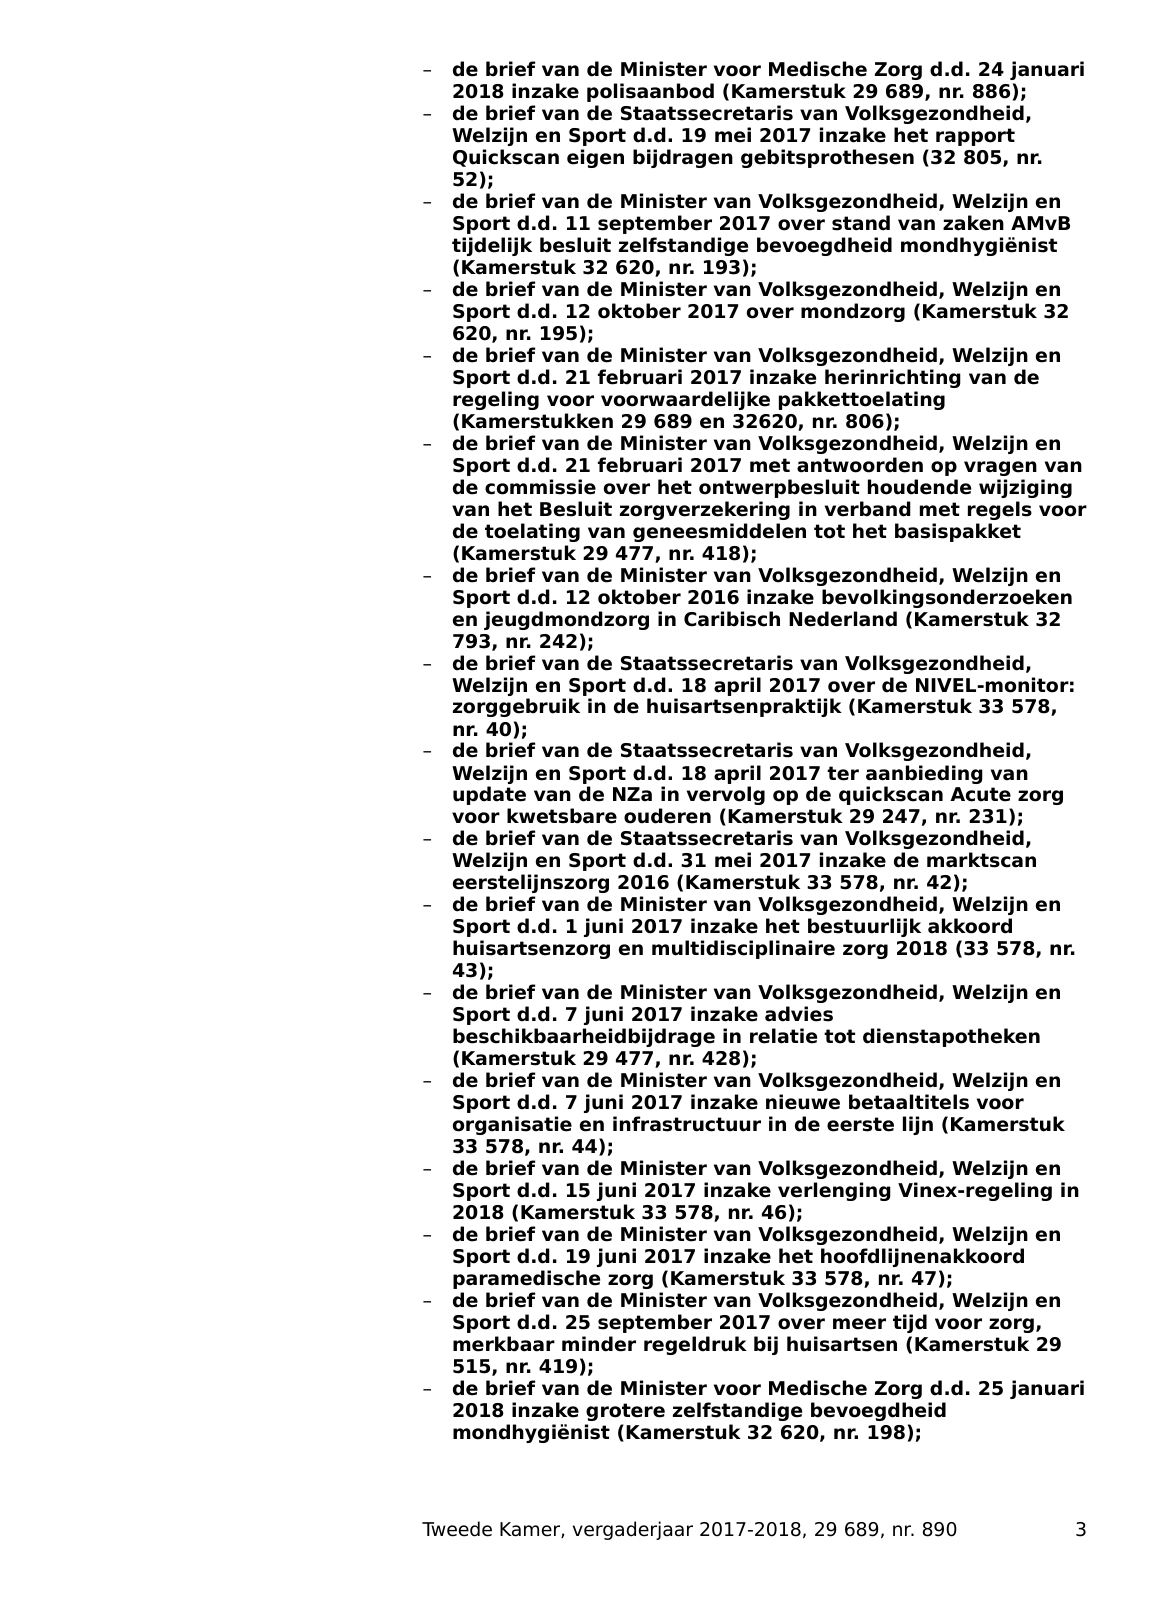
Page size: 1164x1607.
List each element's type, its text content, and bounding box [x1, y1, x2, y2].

text – de brief van de Minister van Volksgezondheid, Welzijn en Sport d.d. 15 juni 2017 inzake verlenging Vinex-regeling in 2018 (Kamerstuk 33 578, nr. 46); [422, 1158, 1087, 1224]
text – de brief van de Minister van Volksgezondheid, Welzijn en Sport d.d. 7 juni 2017 inzake nieuwe betaaltitels voor organisatie en infrastructuur in de eerste lijn (Kamerstuk 33 578, nr. 44); [422, 1070, 1087, 1158]
text – de brief van de Minister van Volksgezondheid, Welzijn en Sport d.d. 25 september 2017 over meer tijd voor zorg, merkbaar minder regeldruk bij huisartsen (Kamerstuk 29 515, nr. 419); [422, 1290, 1087, 1378]
text – de brief van de Minister voor Medische Zorg d.d. 25 januari 2018 inzake grotere zelfstandige bevoegdheid mondhygiënist (Kamerstuk 32 620, nr. 198); [422, 1378, 1087, 1444]
text – de brief van de Staatssecretaris van Volksgezondheid, Welzijn en Sport d.d. 19 mei 2017 inzake het rapport Quickscan eigen bijdragen gebitsprothesen (32 805, nr. 52); [422, 103, 1087, 191]
text – de brief van de Minister van Volksgezondheid, Welzijn en Sport d.d. 21 februari 2017 met antwoorden op vragen van de commissie over het ontwerpbesluit houdende wijziging van het Besluit zorgverzekering in verband met regels voor de toelating van geneesmiddelen tot het basispakket (Kamerstuk 29 477, nr. 418); [422, 433, 1087, 564]
text – de brief van de Minister van Volksgezondheid, Welzijn en Sport d.d. 12 oktober 2017 over mondzorg (Kamerstuk 32 620, nr. 195); [422, 279, 1087, 345]
text – de brief van de Minister van Volksgezondheid, Welzijn en Sport d.d. 19 juni 2017 inzake het hoofdlijnenakkoord paramedische zorg (Kamerstuk 33 578, nr. 47); [422, 1224, 1087, 1290]
text – de brief van de Minister van Volksgezondheid, Welzijn en Sport d.d. 21 februari 2017 inzake herinrichting van de regeling voor voorwaardelijke pakkettoelating (Kamerstukken 29 689 en 32620, nr. 806); [422, 345, 1087, 433]
text – de brief van de Minister van Volksgezondheid, Welzijn en Sport d.d. 11 september 2017 over stand van zaken AMvB tijdelijk besluit zelfstandige bevoegdheid mondhygiënist (Kamerstuk 32 620, nr. 193); [422, 191, 1087, 279]
text – de brief van de Minister voor Medische Zorg d.d. 24 januari 2018 inzake polisaanbod (Kamerstuk 29 689, nr. 886); [422, 59, 1087, 103]
text – de brief van de Minister van Volksgezondheid, Welzijn en Sport d.d. 1 juni 2017 inzake het bestuurlijk akkoord huisartsenzorg en multidisciplinaire zorg 2018 (33 578, nr. 43); [422, 894, 1087, 982]
text – de brief van de Staatssecretaris van Volksgezondheid, Welzijn en Sport d.d. 18 april 2017 over de NIVEL-monitor: zorggebruik in de huisartsenpraktijk (Kamerstuk 33 578, nr. 40); [422, 652, 1087, 740]
text – de brief van de Staatssecretaris van Volksgezondheid, Welzijn en Sport d.d. 18 april 2017 ter aanbieding van update van de NZa in vervolg op de quickscan Acute zorg voor kwetsbare ouderen (Kamerstuk 29 247, nr. 231); [422, 740, 1087, 828]
text – de brief van de Staatssecretaris van Volksgezondheid, Welzijn en Sport d.d. 31 mei 2017 inzake de marktscan eerstelijnszorg 2016 (Kamerstuk 33 578, nr. 42); [422, 828, 1087, 894]
text – de brief van de Minister van Volksgezondheid, Welzijn en Sport d.d. 12 oktober 2016 inzake bevolkingsonderzoeken en jeugdmondzorg in Caribisch Nederland (Kamerstuk 32 793, nr. 242); [422, 564, 1087, 652]
text – de brief van de Minister van Volksgezondheid, Welzijn en Sport d.d. 7 juni 2017 inzake advies beschikbaarheidbijdrage in relatie tot dienstapotheken (Kamerstuk 29 477, nr. 428); [422, 982, 1087, 1070]
